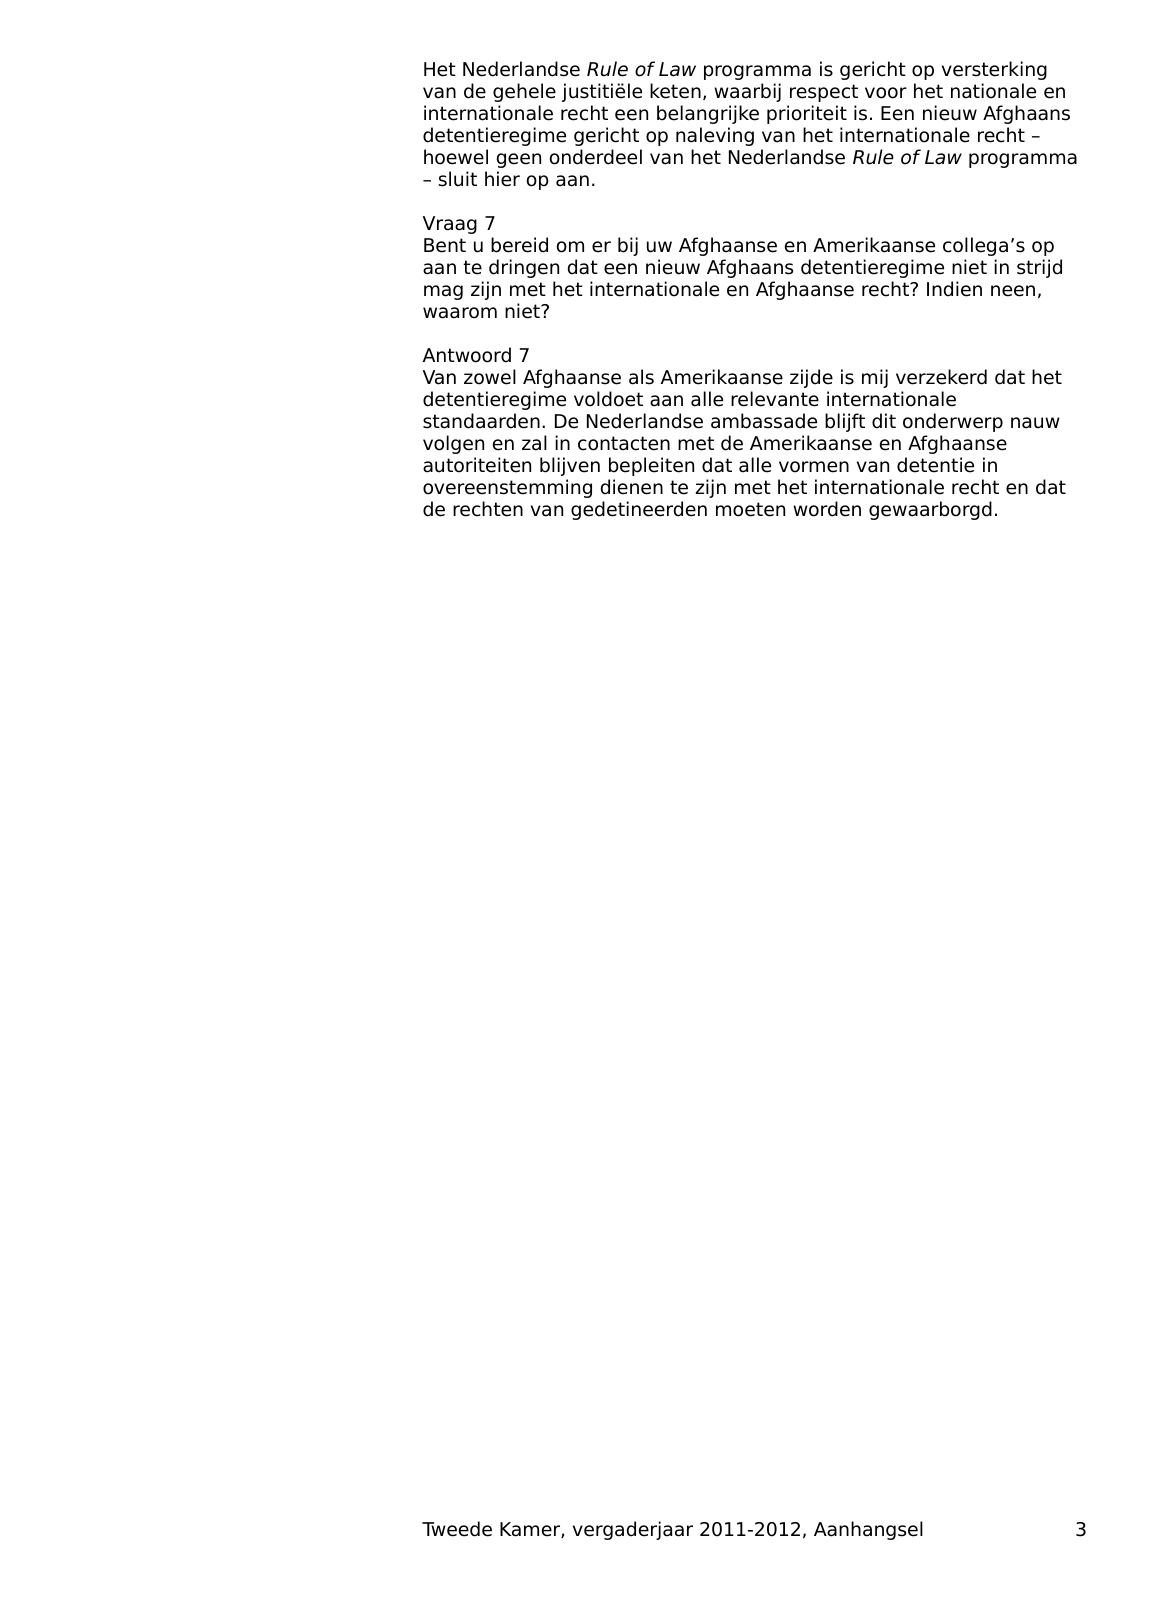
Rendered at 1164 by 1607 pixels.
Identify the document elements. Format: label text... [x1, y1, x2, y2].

text Bent u bereid om er bij uw Afghaanse en Amerikaanse collega’s op aan te dringen dat een nieuw Afghaans detentieregime niet in strijd mag zijn met het internationale en Afghaanse recht? Indien neen, waarom niet? [422, 235, 1087, 323]
text Van zowel Afghaanse als Amerikaanse zijde is mij verzekerd dat het detentieregime voldoet aan alle relevante internationale standaarden. De Nederlandse ambassade blijft dit onderwerp nauw volgen en zal in contacten met de Amerikaanse en Afghaanse autoriteiten blijven bepleiten dat alle vormen van detentie in overeenstemming dienen te zijn met het internationale recht en dat de rechten van gedetineerden moeten worden gewaarborgd. [422, 367, 1087, 521]
text Vraag 7 [422, 213, 1087, 235]
text Het Nederlandse Rule of Law programma is gericht op versterking van de gehele justitiële keten, waarbij respect voor het nationale en internationale recht een belangrijke prioriteit is. Een nieuw Afghaans detentieregime gericht op naleving van het internationale recht – hoewel geen onderdeel van het Nederlandse Rule of Law programma – sluit hier op aan. [422, 59, 1087, 191]
text Antwoord 7 [422, 345, 1087, 367]
